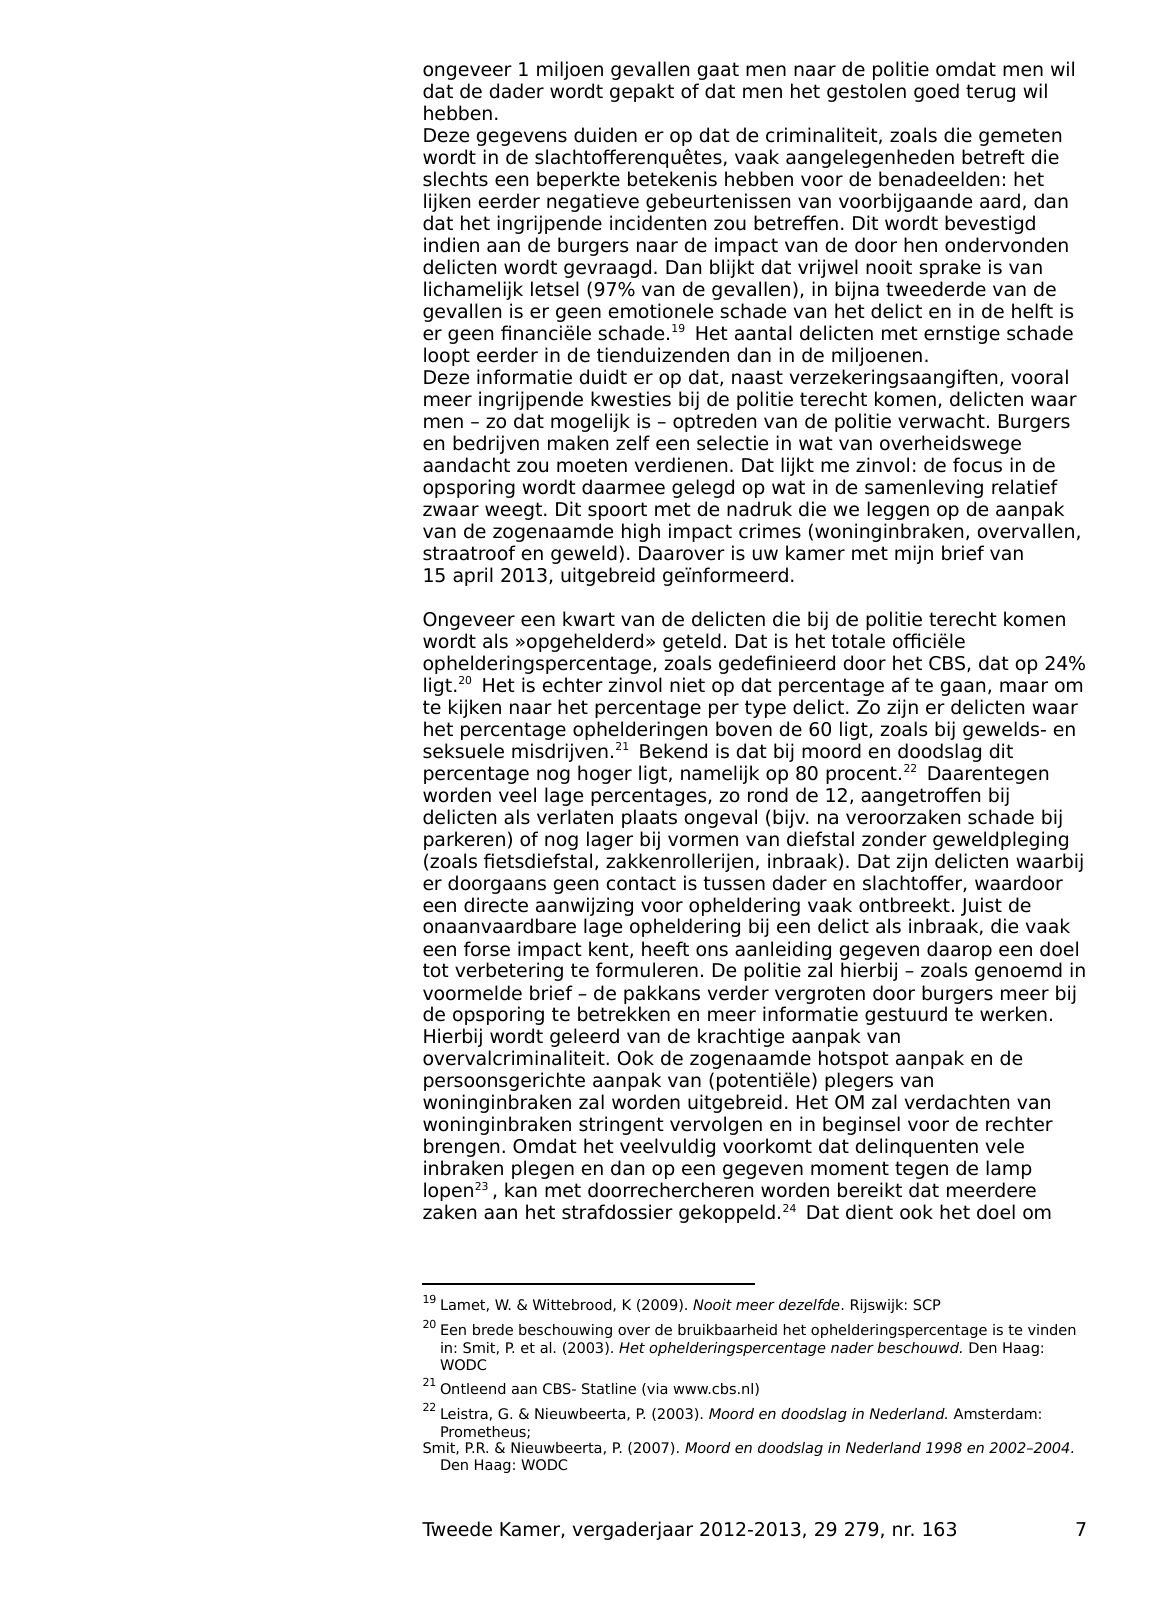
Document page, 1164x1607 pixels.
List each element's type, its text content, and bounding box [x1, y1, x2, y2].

text Leistra, G. & Nieuwbeerta, P. (2003). Moord en doodslag in Nederland. Amsterdam: Prometheus; [422, 1402, 1087, 1441]
text ongeveer 1 miljoen gevallen gaat men naar de politie omdat men wil dat de dader wordt gepakt of dat men het gestolen goed terug wil hebben. [422, 59, 1087, 125]
text Ongeveer een kwart van de delicten die bij de politie terecht komen wordt als »opgehelderd» geteld. Dat is het totale officiële ophelderingspercentage, zoals gedefinieerd door het CBS, dat op 24% ligt. Het is echter zinvol niet op dat percentage af te gaan, maar om te kijken naar het percentage per type delict. Zo zijn er delicten waar het percentage ophelderingen boven de 60 ligt, zoals bij gewelds- en seksuele misdrijven. Bekend is dat bij moord en doodslag dit percentage nog hoger ligt, namelijk op 80 procent. Daarentegen worden veel lage percentages, zo rond de 12, aangetroffen bij delicten als verlaten plaats ongeval (bijv. na veroorzaken schade bij parkeren) of nog lager bij vormen van diefstal zonder geweldpleging (zoals fietsdiefstal, zakkenrollerijen, inbraak). Dat zijn delicten waarbij er doorgaans geen contact is tussen dader en slachtoffer, waardoor een directe aanwijzing voor opheldering vaak ontbreekt. Juist de onaanvaardbare lage opheldering bij een delict als inbraak, die vaak een forse impact kent, heeft ons aanleiding gegeven daarop een doel tot verbetering te formuleren. De politie zal hierbij – zoals genoemd in voormelde brief – de pakkans verder vergroten door burgers meer bij de opsporing te betrekken en meer informatie gestuurd te werken. Hierbij wordt geleerd van de krachtige aanpak van overvalcriminaliteit. Ook de zogenaamde hotspot aanpak en de persoonsgerichte aanpak van (potentiële) plegers van woninginbraken zal worden uitgebreid. Het OM zal verdachten van woninginbraken stringent vervolgen en in beginsel voor de rechter brengen. Omdat het veelvuldig voorkomt dat delinquenten vele inbraken plegen en dan op een gegeven moment tegen de lamp lopen, kan met doorrechercheren worden bereikt dat meerdere zaken aan het strafdossier gekoppeld. Dat dient ook het doel om [422, 609, 1087, 1224]
text Deze gegevens duiden er op dat de criminaliteit, zoals die gemeten wordt in de slachtofferenquêtes, vaak aangelegenheden betreft die slechts een beperkte betekenis hebben voor de benadeelden: het lijken eerder negatieve gebeurtenissen van voorbijgaande aard, dan dat het ingrijpende incidenten zou betreffen. Dit wordt bevestigd indien aan de burgers naar de impact van de door hen ondervonden delicten wordt gevraagd. Dan blijkt dat vrijwel nooit sprake is van lichamelijk letsel (97% van de gevallen), in bijna tweederde van de gevallen is er geen emotionele schade van het delict en in de helft is er geen financiële schade. Het aantal delicten met ernstige schade loopt eerder in de tienduizenden dan in de miljoenen. [422, 125, 1087, 367]
text Ontleend aan CBS- Statline (via www.cbs.nl) [422, 1377, 1087, 1399]
text Smit, P.R. & Nieuwbeerta, P. (2007). Moord en doodslag in Nederland 1998 en 2002–2004. Den Haag: WODC [422, 1441, 1087, 1474]
text Een brede beschouwing over de bruikbaarheid het ophelderingspercentage is te vinden in: Smit, P. et al. (2003). Het ophelderingspercentage nader beschouwd. Den Haag: WODC [422, 1318, 1087, 1374]
text Deze informatie duidt er op dat, naast verzekeringsaangiften, vooral meer ingrijpende kwesties bij de politie terecht komen, delicten waar men – zo dat mogelijk is – optreden van de politie verwacht. Burgers en bedrijven maken zelf een selectie in wat van overheidswege aandacht zou moeten verdienen. Dat lijkt me zinvol: de focus in de opsporing wordt daarmee gelegd op wat in de samenleving relatief zwaar weegt. Dit spoort met de nadruk die we leggen op de aanpak van de zogenaamde high impact crimes (woninginbraken, overvallen, straatroof en geweld). Daarover is uw kamer met mijn brief van 15 april 2013, uitgebreid geïnformeerd. [422, 367, 1087, 587]
text Lamet, W. & Wittebrood, K (2009). Nooit meer dezelfde. Rijswijk: SCP [422, 1293, 1087, 1315]
